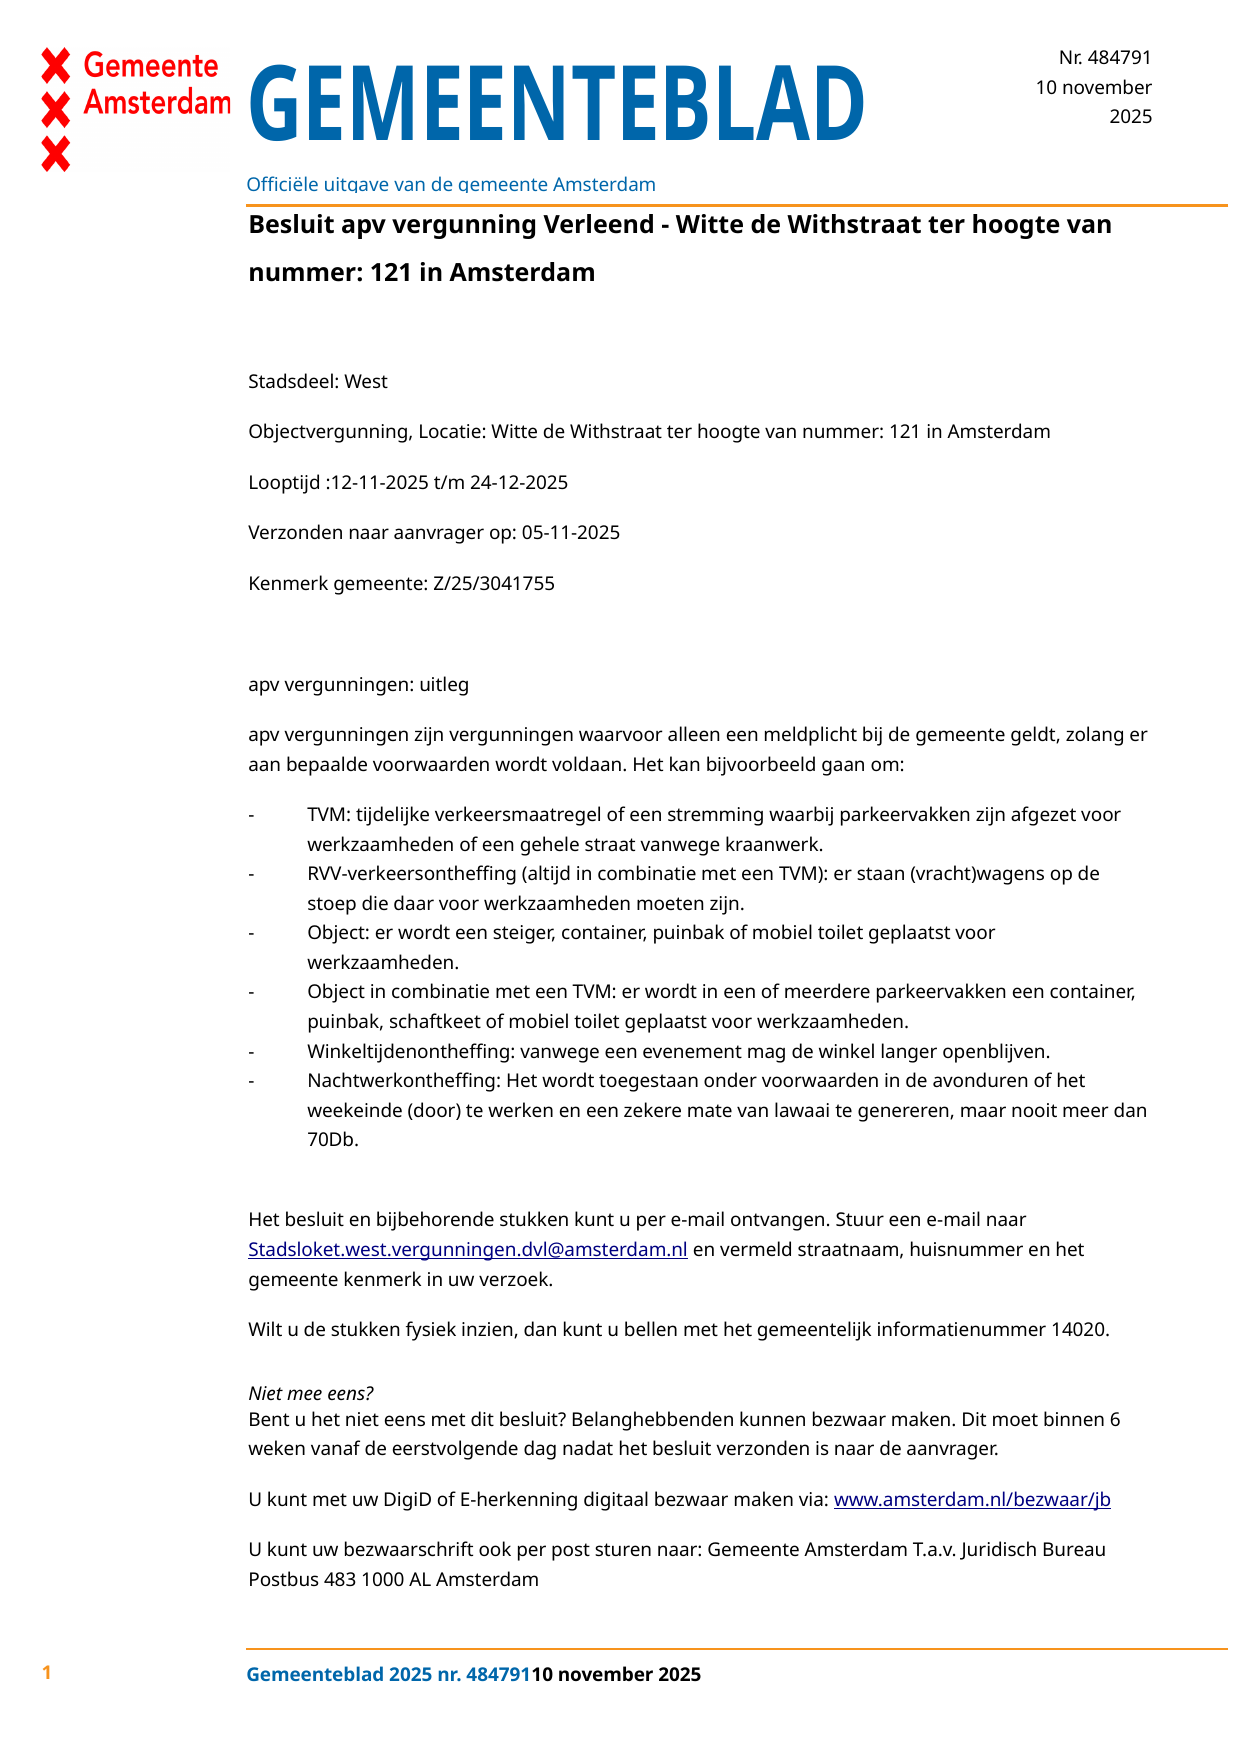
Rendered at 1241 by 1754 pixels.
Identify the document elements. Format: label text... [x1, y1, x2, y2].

text Stadsdeel: West [248, 368, 1152, 394]
text apv vergunningen: uitleg [248, 671, 1152, 697]
text Bent u het niet eens met dit besluit? Belanghebbenden kunnen bezwaar maken. Dit moet binnen 6 weken vanaf de eerstvolgende dag nadat het besluit verzonden is naar de aanvrager. [248, 1406, 1152, 1461]
list Nachtwerkontheffing: Het wordt toegestaan onder voorwaarden in de avonduren of het weekeinde (door) te werken en een zekere mate van lawaai te genereren, maar nooit meer dan 70Db. [248, 1067, 1152, 1152]
text apv vergunningen zijn vergunningen waarvoor alleen een meldplicht bij de gemeente geldt, zolang er aan bepaalde voorwaarden wordt voldaan. Het kan bijvoorbeeld gaan om: [248, 721, 1152, 777]
list Object in combinatie met een TVM: er wordt in een of meerdere parkeervakken een container, puinbak, schaftkeet of mobiel toilet geplaatst voor werkzaamheden. [248, 979, 1152, 1034]
list Object: er wordt een steiger, container, puinbak of mobiel toilet geplaatst voor werkzaamheden. [248, 919, 1152, 975]
list TVM: tijdelijke verkeersmaatregel of een stremming waarbij parkeervakken zijn afgezet voor werkzaamheden of een gehele straat vanwege kraanwerk. [248, 801, 1152, 857]
text U kunt uw bezwaarschrift ook per post sturen naar: Gemeente Amsterdam T.a.v. Juridisch Bureau Postbus 483 1000 AL Amsterdam [248, 1536, 1152, 1592]
text Het besluit en bijbehorende stukken kunt u per e-mail ontvangen. Stuur een e-mail naar Stadsloket.west.vergunningen.dvl@amsterdam.nl en vermeld straatnaam, huisnummer en het gemeente kenmerk in uw verzoek. [248, 1207, 1152, 1292]
text U kunt met uw DigiD of E-herkenning digitaal bezwaar maken via: www.amsterdam.nl/bezwaar/jb [248, 1486, 1152, 1512]
text Objectvergunning, Locatie: Witte de Withstraat ter hoogte van nummer: 121 in Amsterdam [248, 419, 1152, 444]
picture [41, 47, 231, 172]
list RVV-verkeersontheffing (altijd in combinatie met een TVM): er staan (vracht)wagens op de stoep die daar voor werkzaamheden moeten zijn. [248, 860, 1152, 916]
text Niet mee eens? [248, 1380, 1152, 1406]
text Looptijd :12-11-2025 t/m 24-12-2025 [248, 469, 1152, 495]
text Besluit apv vergunning Verleend - Witte de Withstraat ter hoogte van nummer: 121 in Amsterdam [248, 207, 1152, 288]
text Verzonden naar aanvrager op: 05-11-2025 [248, 519, 1152, 545]
list Winkeltijdenontheffing: vanwege een evenement mag de winkel langer openblijven. [248, 1038, 1152, 1064]
text Kenmerk gemeente: Z/25/3041755 [248, 570, 1152, 596]
text Wilt u de stukken fysiek inzien, dan kunt u bellen met het gemeentelijk informatienummer 14020. [248, 1316, 1152, 1342]
